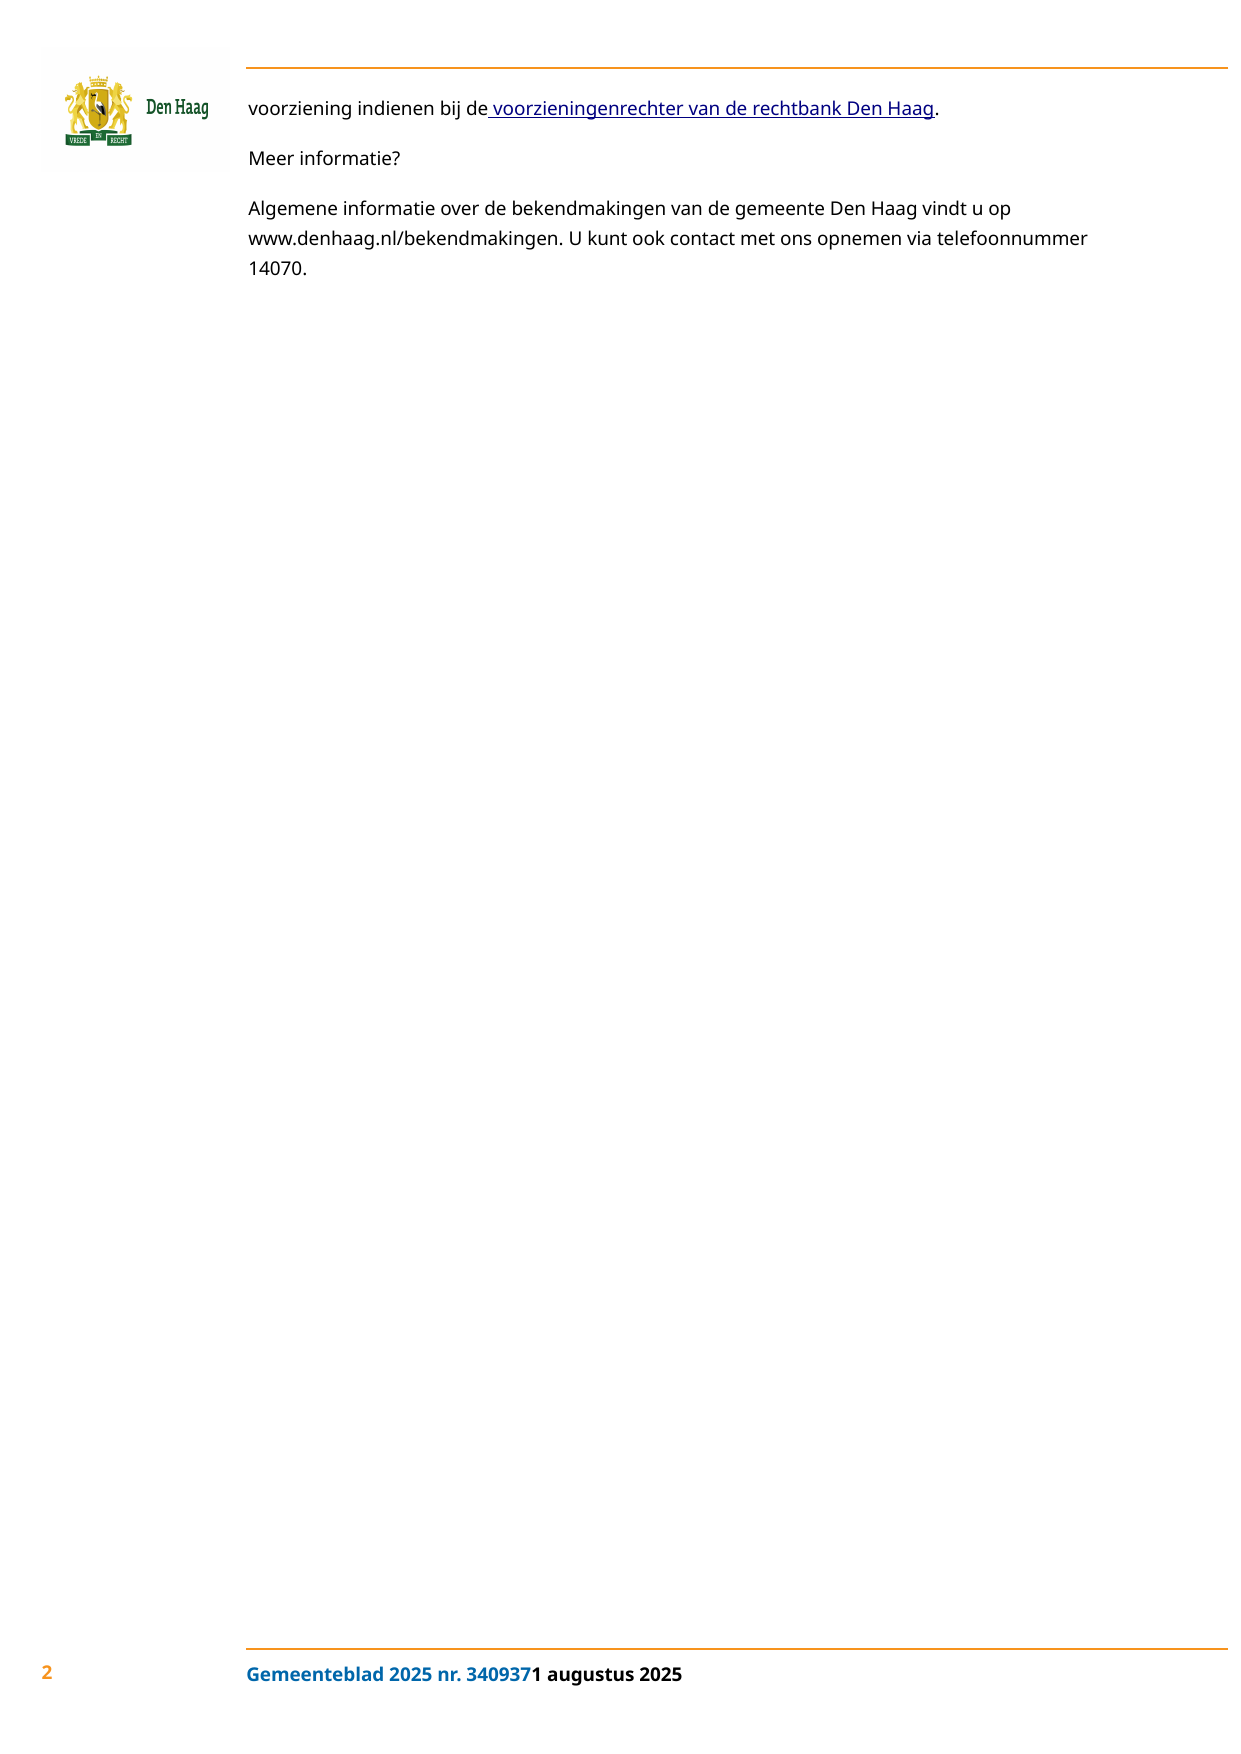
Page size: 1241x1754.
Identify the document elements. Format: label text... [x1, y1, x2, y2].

text Meer informatie? [248, 145, 1152, 171]
text Algemene informatie over de bekendmakingen van de gemeente Den Haag vindt u op www.denhaag.nl/bekendmakingen. U kunt ook contact met ons opnemen via telefoonnummer 14070. [248, 196, 1152, 281]
text voorziening indienen bij de voorzieningenrechter van de rechtbank Den Haag. [248, 95, 1152, 121]
picture [41, 47, 231, 172]
